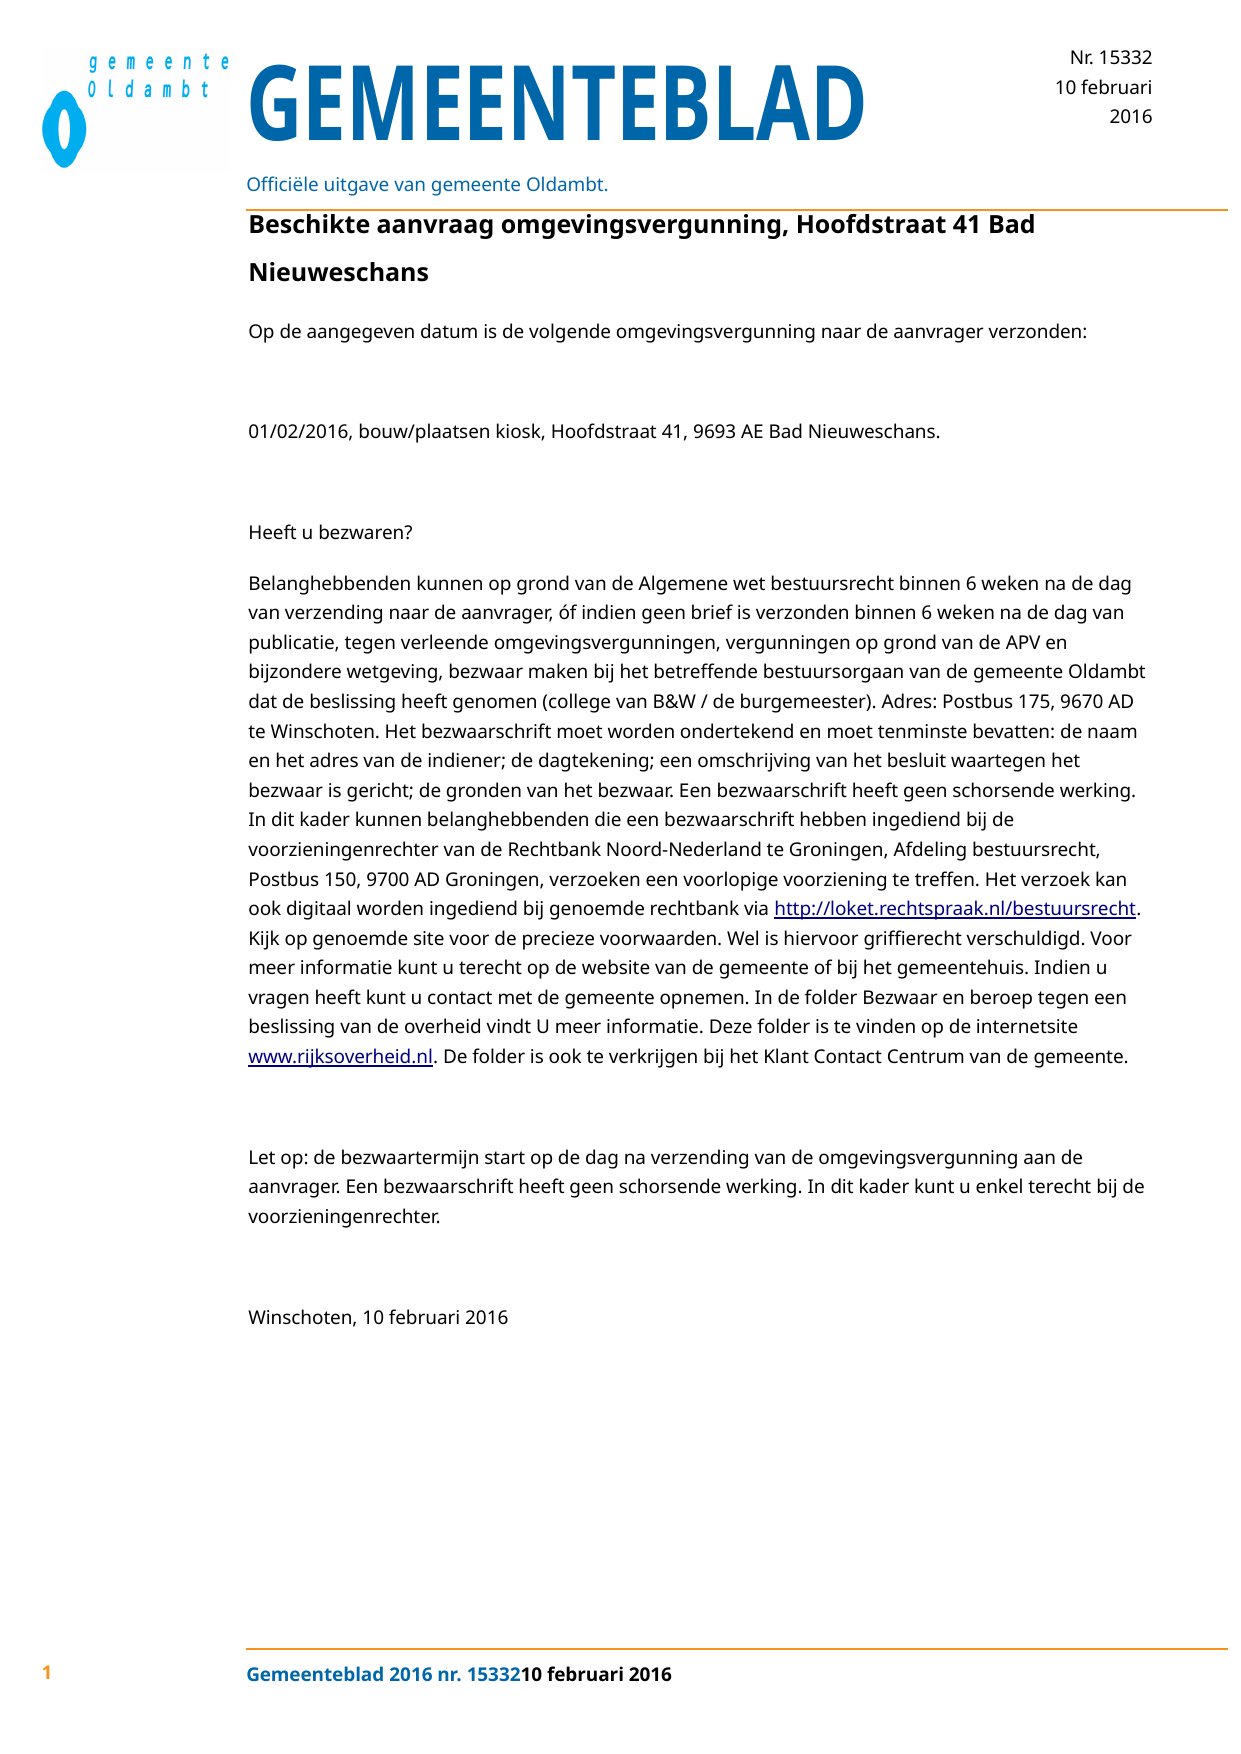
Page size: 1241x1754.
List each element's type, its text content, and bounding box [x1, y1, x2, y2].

text 01/02/2016, bouw/plaatsen kiosk, Hoofdstraat 41, 9693 AE Bad Nieuweschans. [248, 419, 1152, 444]
text Let op: de bezwaartermijn start op de dag na verzending van de omgevingsvergunning aan de aanvrager. Een bezwaarschrift heeft geen schorsende werking. In dit kader kunt u enkel terecht bij de voorzieningenrechter. [248, 1144, 1152, 1229]
text Op de aangegeven datum is de volgende omgevingsvergunning naar de aanvrager verzonden: [248, 318, 1152, 344]
picture [41, 47, 231, 172]
text Heeft u bezwaren? [248, 519, 1152, 545]
text Beschikte aanvraag omgevingsvergunning, Hoofdstraat 41 Bad Nieuweschans [248, 211, 1152, 288]
text Winschoten, 10 februari 2016 [248, 1304, 1152, 1330]
text Belanghebbenden kunnen op grond van de Algemene wet bestuursrecht binnen 6 weken na de dag van verzending naar de aanvrager, óf indien geen brief is verzonden binnen 6 weken na de dag van publicatie, tegen verleende omgevingsvergunningen, vergunningen op grond van de APV en bijzondere wetgeving, bezwaar maken bij het betreffende bestuursorgaan van de gemeente Oldambt dat de beslissing heeft genomen (college van B&W / de burgemeester). Adres: Postbus 175, 9670 AD te Winschoten. Het bezwaarschrift moet worden ondertekend en moet tenminste bevatten: de naam en het adres van de indiener; de dagtekening; een omschrijving van het besluit waartegen het bezwaar is gericht; de gronden van het bezwaar. Een bezwaarschrift heeft geen schorsende werking. In dit kader kunnen belanghebbenden die een bezwaarschrift hebben ingediend bij de voorzieningenrechter van de Rechtbank Noord-Nederland te Groningen, Afdeling bestuursrecht, Postbus 150, 9700 AD Groningen, verzoeken een voorlopige voorziening te treffen. Het verzoek kan ook digitaal worden ingediend bij genoemde rechtbank via http://loket.rechtspraak.nl/bestuursrecht. Kijk op genoemde site voor de precieze voorwaarden. Wel is hiervoor griffierecht verschuldigd. Voor meer informatie kunt u terecht op de website van de gemeente of bij het gemeentehuis. Indien u vragen heeft kunt u contact met de gemeente opnemen. In de folder Bezwaar en beroep tegen een beslissing van de overheid vindt U meer informatie. Deze folder is te vinden op de internetsite www.rijksoverheid.nl. De folder is ook te verkrijgen bij het Klant Contact Centrum van de gemeente. [248, 570, 1152, 1069]
